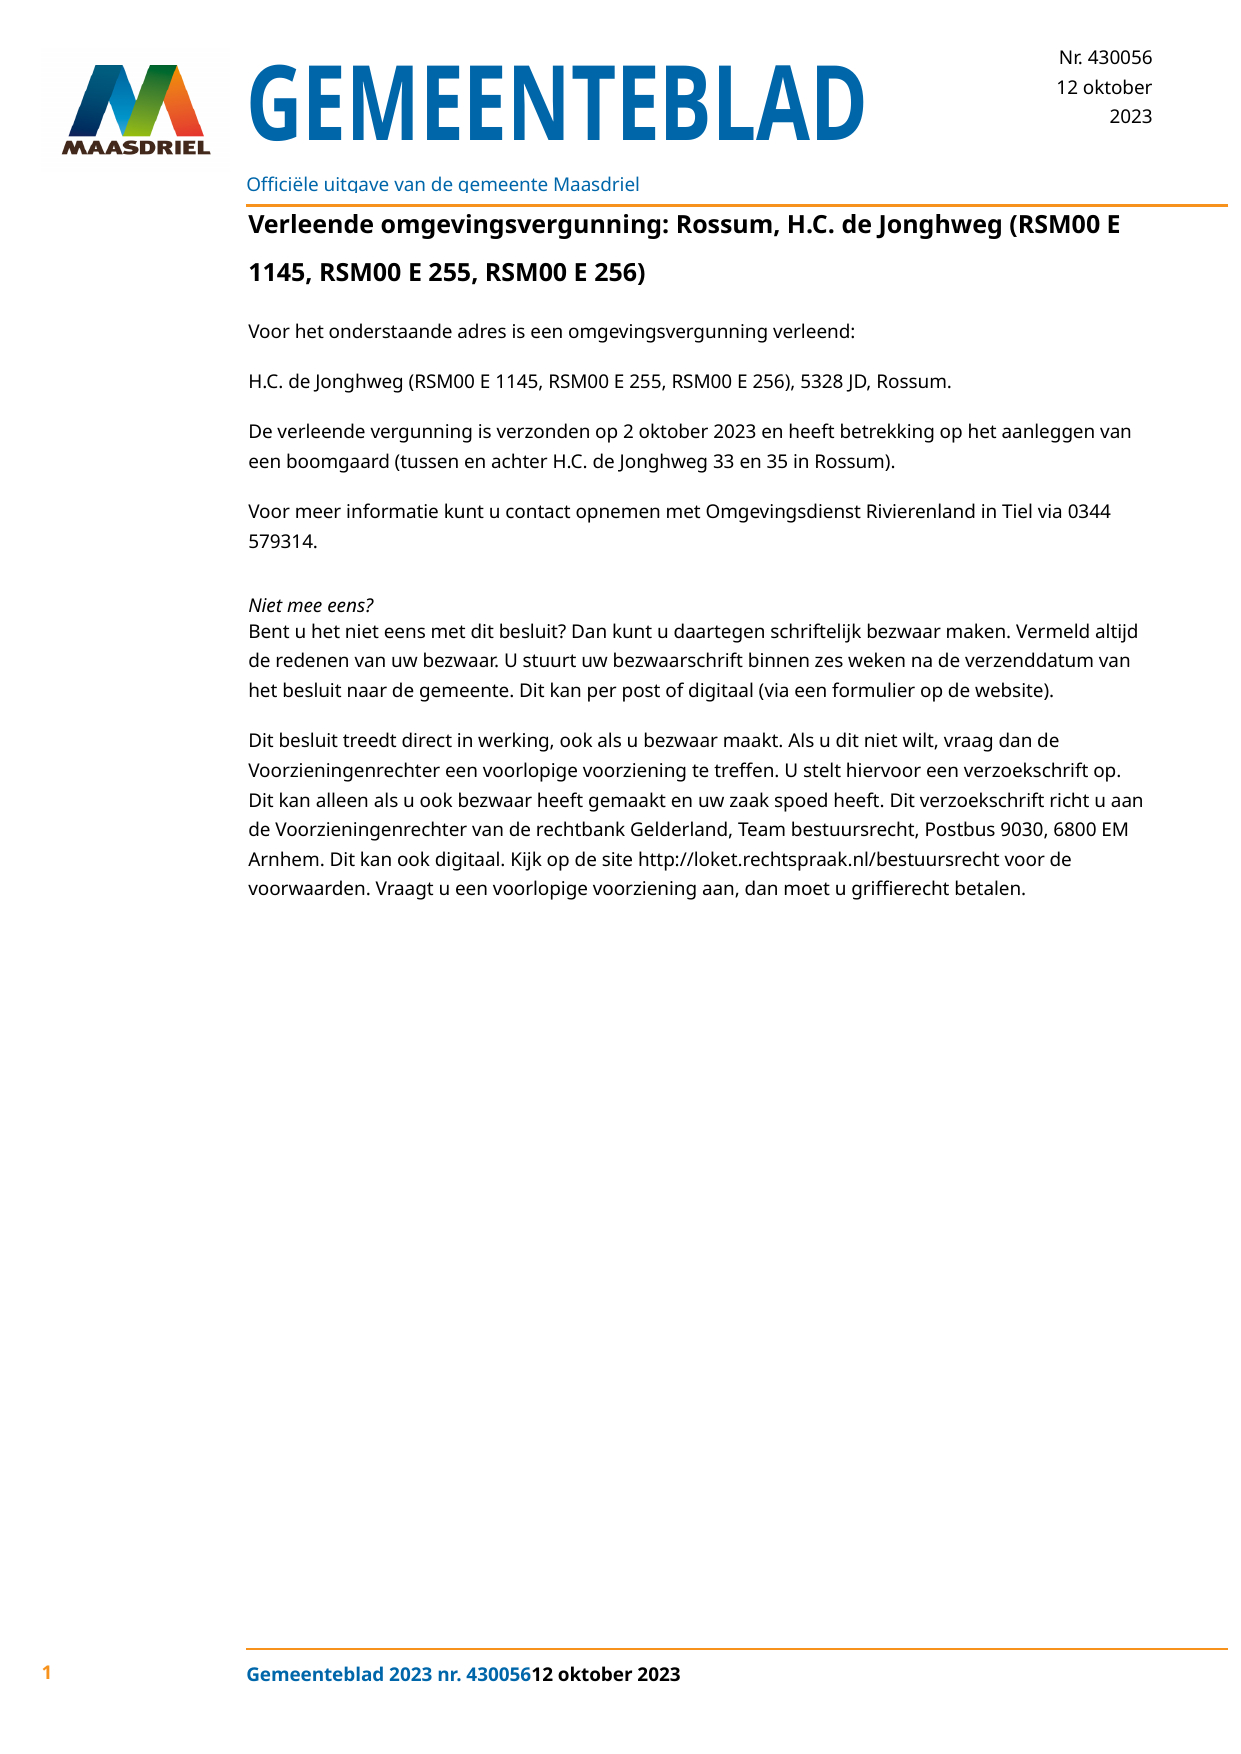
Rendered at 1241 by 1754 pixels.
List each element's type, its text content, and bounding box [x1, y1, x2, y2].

text Bent u het niet eens met dit besluit? Dan kunt u daartegen schriftelijk bezwaar maken. Vermeld altijd de redenen van uw bezwaar. U stuurt uw bezwaarschrift binnen zes weken na de verzenddatum van het besluit naar de gemeente. Dit kan per post of digitaal (via een formulier op de website). [248, 618, 1152, 703]
text Voor het onderstaande adres is een omgevingsvergunning verleend: [248, 318, 1152, 344]
picture [41, 47, 231, 172]
text H.C. de Jonghweg (RSM00 E 1145, RSM00 E 255, RSM00 E 256), 5328 JD, Rossum. [248, 368, 1152, 394]
text Verleende omgevingsvergunning: Rossum, H.C. de Jonghweg (RSM00 E 1145, RSM00 E 255, RSM00 E 256) [248, 207, 1152, 288]
text Voor meer informatie kunt u contact opnemen met Omgevingsdienst Rivierenland in Tiel via 0344 579314. [248, 499, 1152, 554]
text De verleende vergunning is verzonden op 2 oktober 2023 en heeft betrekking op het aanleggen van een boomgaard (tussen en achter H.C. de Jonghweg 33 en 35 in Rossum). [248, 419, 1152, 474]
text Dit besluit treedt direct in werking, ook als u bezwaar maakt. Als u dit niet wilt, vraag dan de Voorzieningenrechter een voorlopige voorziening te treffen. U stelt hiervoor een verzoekschrift op. Dit kan alleen als u ook bezwaar heeft gemaakt en uw zaak spoed heeft. Dit verzoekschrift richt u aan de Voorzieningenrechter van de rechtbank Gelderland, Team bestuursrecht, Postbus 9030, 6800 EM Arnhem. Dit kan ook digitaal. Kijk op de site http://loket.rechtspraak.nl/bestuursrecht voor de voorwaarden. Vraagt u een voorlopige voorziening aan, dan moet u griffierecht betalen. [248, 728, 1152, 901]
text Niet mee eens? [248, 592, 1152, 618]
